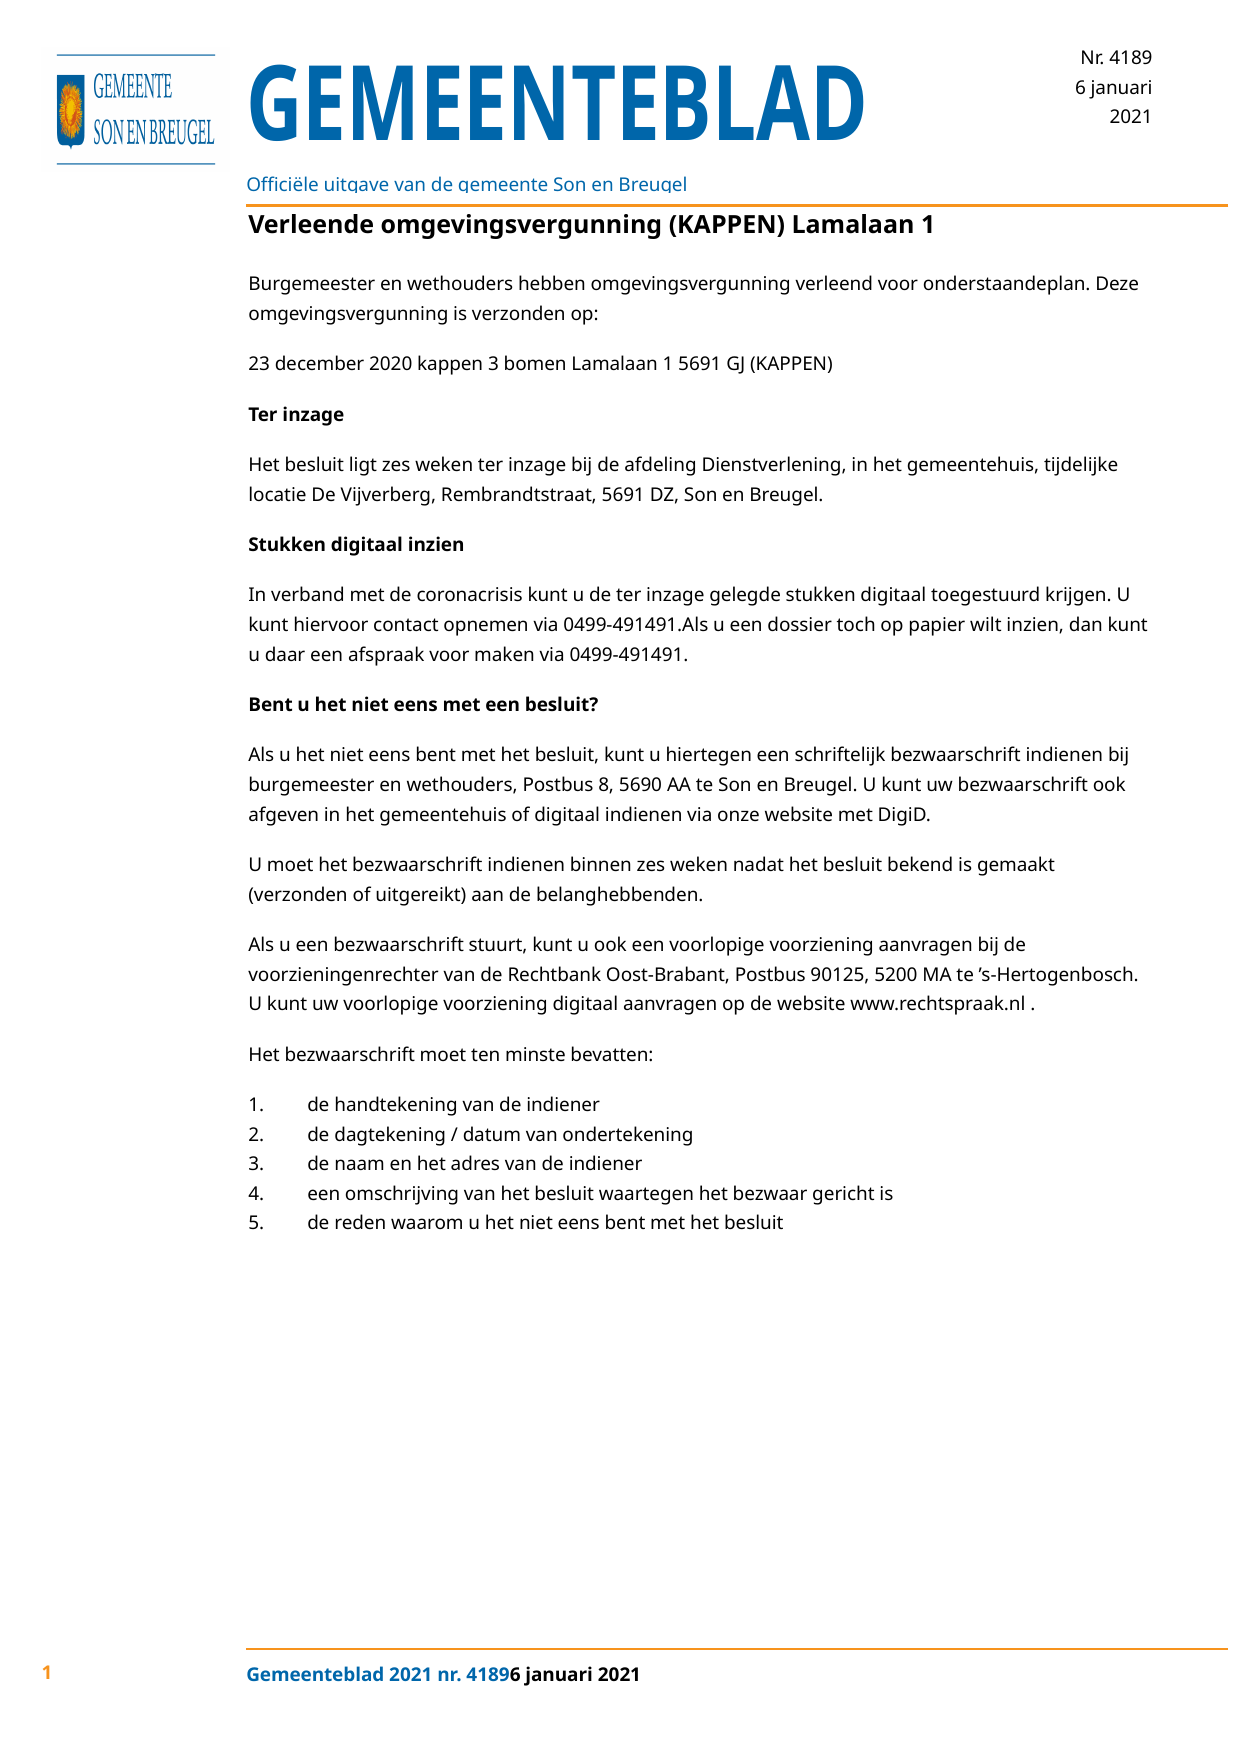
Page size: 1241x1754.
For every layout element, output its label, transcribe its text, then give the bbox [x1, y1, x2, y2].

text Het bezwaarschrift moet ten minste bevatten: [248, 1041, 1152, 1066]
text Ter inzage [248, 401, 1152, 426]
text Stukken digitaal inzien [248, 531, 1152, 557]
list de reden waarom u het niet eens bent met het besluit [248, 1209, 1152, 1235]
text Burgemeester en wethouders hebben omgevingsvergunning verleend voor onderstaandeplan. Deze omgevingsvergunning is verzonden op: [248, 270, 1152, 326]
text Het besluit ligt zes weken ter inzage bij de afdeling Dienstverlening, in het gemeentehuis, tijdelijke locatie De Vijverberg, Rembrandtstraat, 5691 DZ, Son en Breugel. [248, 451, 1152, 506]
text U moet het bezwaarschrift indienen binnen zes weken nadat het besluit bekend is gemaakt (verzonden of uitgereikt) aan de belanghebbenden. [248, 851, 1152, 906]
text In verband met de coronacrisis kunt u de ter inzage gelegde stukken digitaal toegestuurd krijgen. U kunt hiervoor contact opnemen via 0499-491491.Als u een dossier toch op papier wilt inzien, dan kunt u daar een afspraak voor maken via 0499-491491. [248, 582, 1152, 666]
picture [41, 47, 231, 172]
list een omschrijving van het besluit waartegen het bezwaar gericht is [248, 1180, 1152, 1206]
text Als u het niet eens bent met het besluit, kunt u hiertegen een schriftelijk bezwaarschrift indienen bij burgemeester en wethouders, Postbus 8, 5690 AA te Son en Breugel. U kunt uw bezwaarschrift ook afgeven in het gemeentehuis of digitaal indienen via onze website met DigiD. [248, 742, 1152, 826]
text Bent u het niet eens met een besluit? [248, 691, 1152, 717]
list de naam en het adres van de indiener [248, 1150, 1152, 1176]
text Als u een bezwaarschrift stuurt, kunt u ook een voorlopige voorziening aanvragen bij de voorzieningenrechter van de Rechtbank Oost-Brabant, Postbus 90125, 5200 MA te ’s-Hertogenbosch. U kunt uw voorlopige voorziening digitaal aanvragen op de website www.rechtspraak.nl . [248, 931, 1152, 1016]
list de dagtekening / datum van ondertekening [248, 1121, 1152, 1146]
text 23 december 2020 kappen 3 bomen Lamalaan 1 5691 GJ (KAPPEN) [248, 350, 1152, 376]
list de handtekening van de indiener [248, 1091, 1152, 1117]
text Verleende omgevingsvergunning (KAPPEN) Lamalaan 1 [248, 207, 1152, 241]
